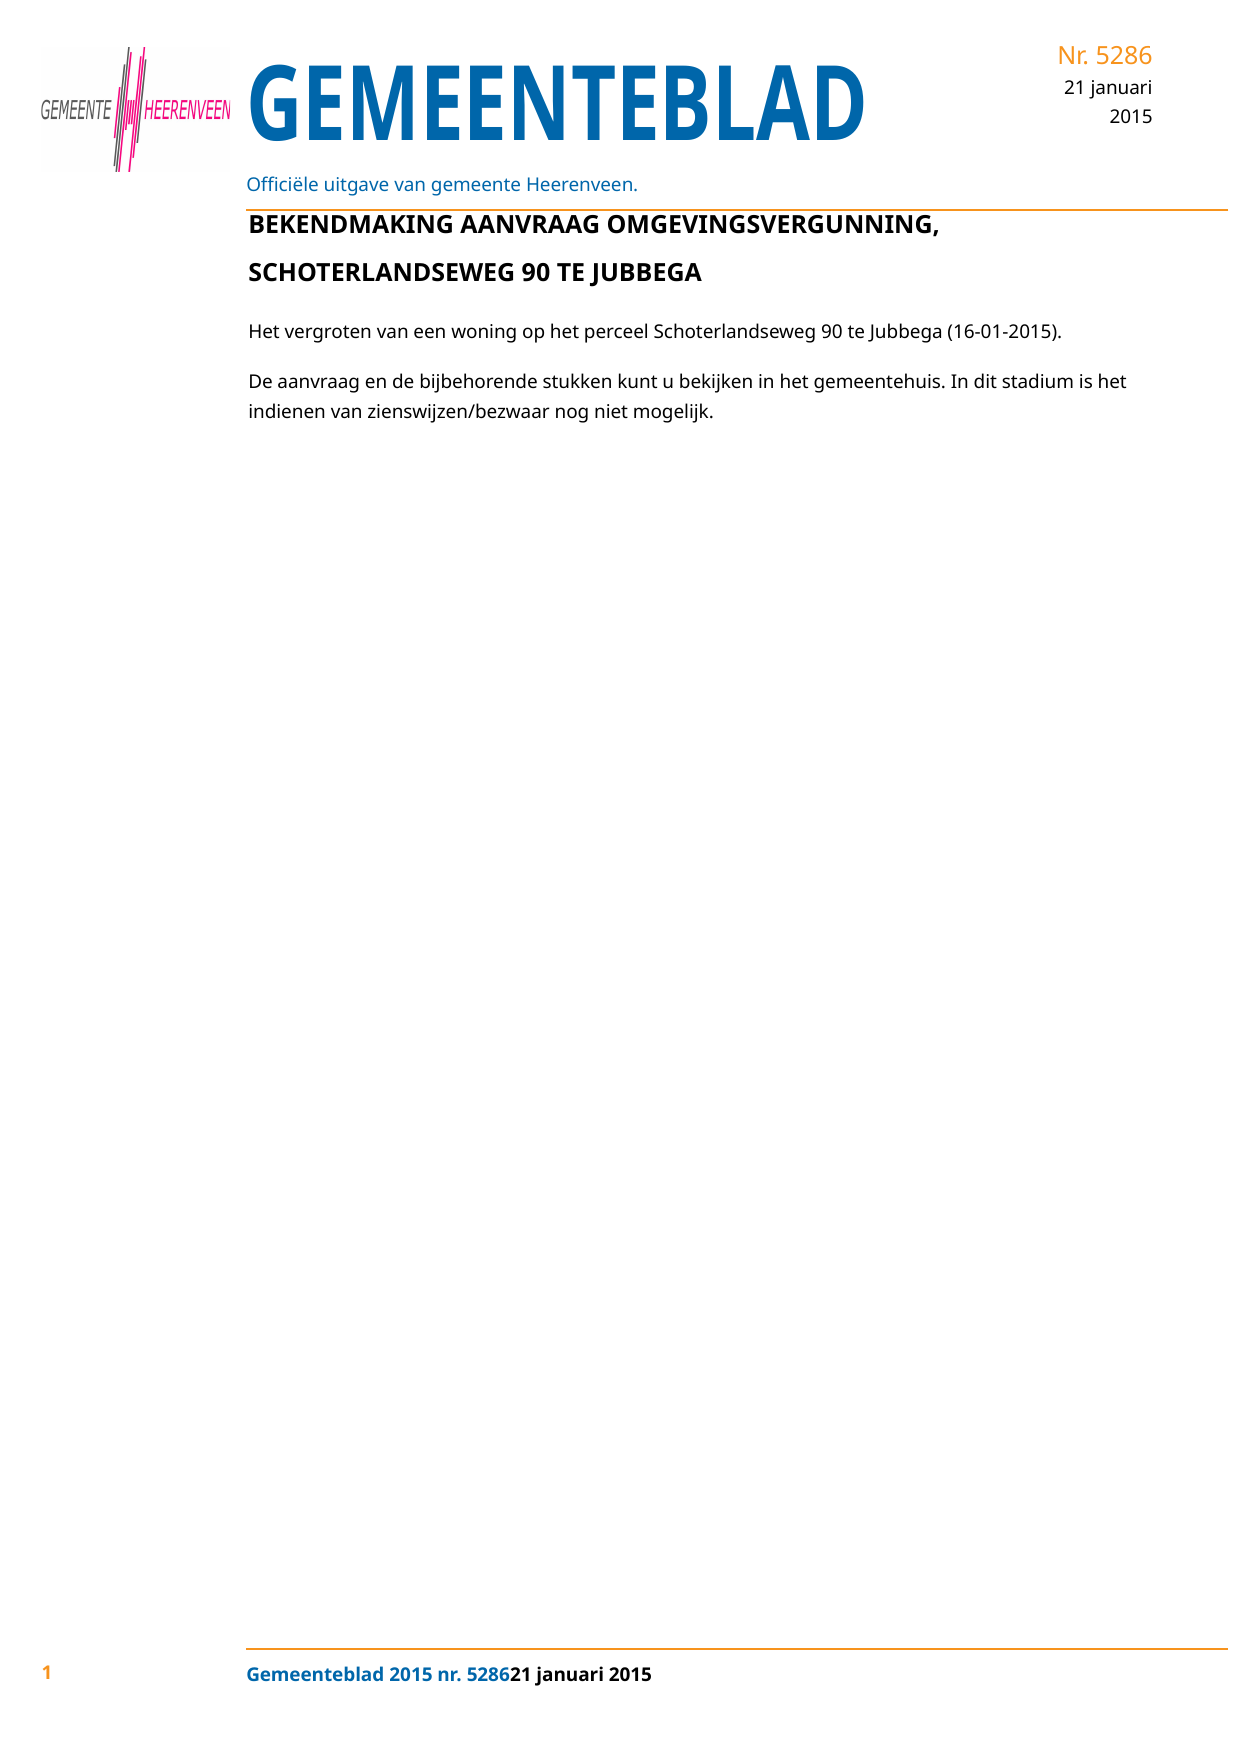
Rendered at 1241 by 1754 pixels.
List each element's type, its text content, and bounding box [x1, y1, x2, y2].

text Het vergroten van een woning op het perceel Schoterlandseweg 90 te Jubbega (16-01-2015). [248, 318, 1152, 344]
picture [41, 47, 231, 172]
text De aanvraag en de bijbehorende stukken kunt u bekijken in het gemeentehuis. In dit stadium is het indienen van zienswijzen/bezwaar nog niet mogelijk. [248, 368, 1152, 424]
text BEKENDMAKING AANVRAAG OMGEVINGSVERGUNNING, SCHOTERLANDSEWEG 90 TE JUBBEGA [248, 211, 1152, 288]
